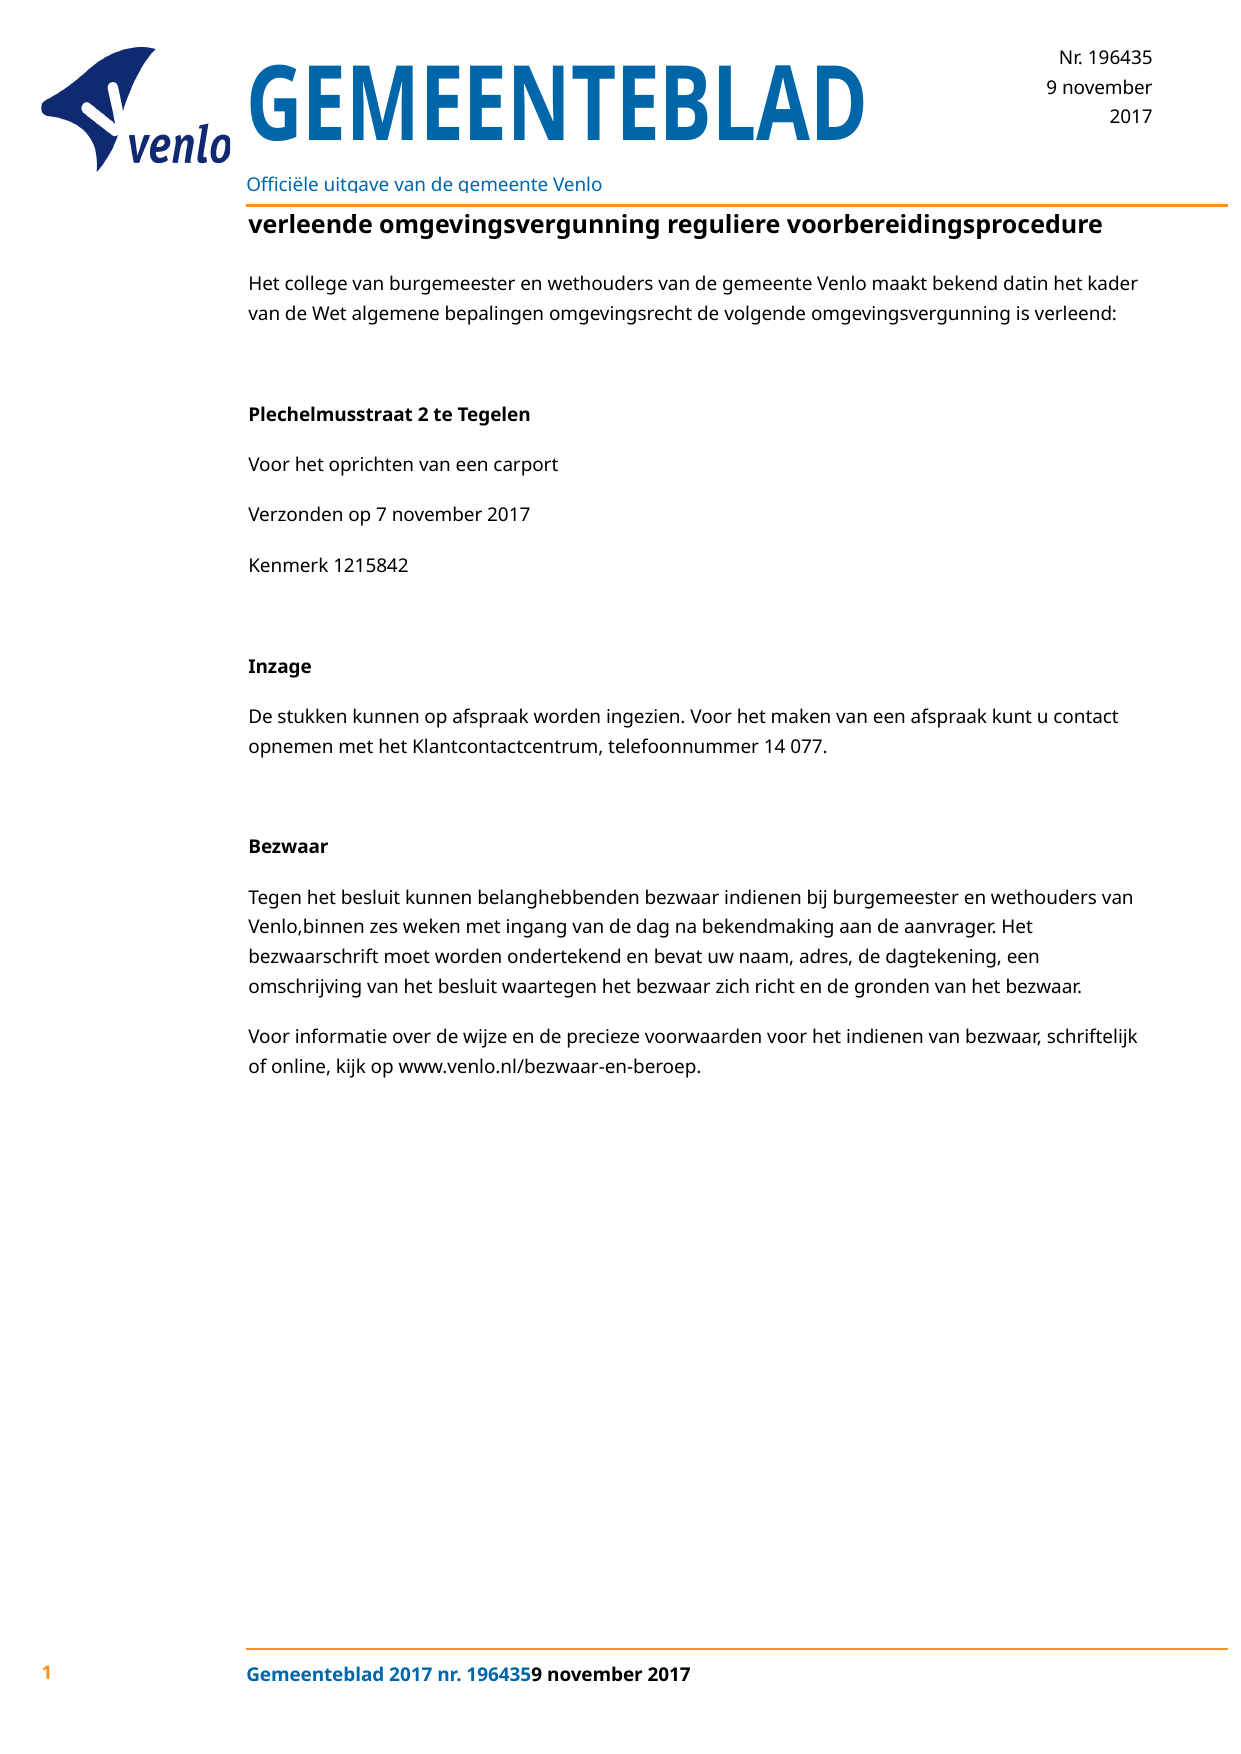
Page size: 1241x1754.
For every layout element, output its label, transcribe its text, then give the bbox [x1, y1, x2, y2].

text verleende omgevingsvergunning reguliere voorbereidingsprocedure [248, 207, 1152, 241]
text Plechelmusstraat 2 te Tegelen [248, 401, 1152, 426]
text Tegen het besluit kunnen belanghebbenden bezwaar indienen bij burgemeester en wethouders van Venlo,binnen zes weken met ingang van de dag na bekendmaking aan de aanvrager. Het bezwaarschrift moet worden ondertekend en bevat uw naam, adres, de dagtekening, een omschrijving van het besluit waartegen het bezwaar zich richt en de gronden van het bezwaar. [248, 884, 1152, 998]
text Inzage [248, 653, 1152, 678]
text Verzonden op 7 november 2017 [248, 502, 1152, 527]
text Kenmerk 1215842 [248, 552, 1152, 578]
text Het college van burgemeester en wethouders van de gemeente Venlo maakt bekend datin het kader van de Wet algemene bepalingen omgevingsrecht de volgende omgevingsvergunning is verleend: [248, 270, 1152, 326]
text De stukken kunnen op afspraak worden ingezien. Voor het maken van een afspraak kunt u contact opnemen met het Klantcontactcentrum, telefoonnummer 14 077. [248, 703, 1152, 758]
text Voor het oprichten van een carport [248, 451, 1152, 477]
text Bezwaar [248, 834, 1152, 859]
text Voor informatie over de wijze en de precieze voorwaarden voor het indienen van bezwaar, schriftelijk of online, kijk op www.venlo.nl/bezwaar-en-beroep. [248, 1023, 1152, 1078]
picture [41, 47, 231, 172]
